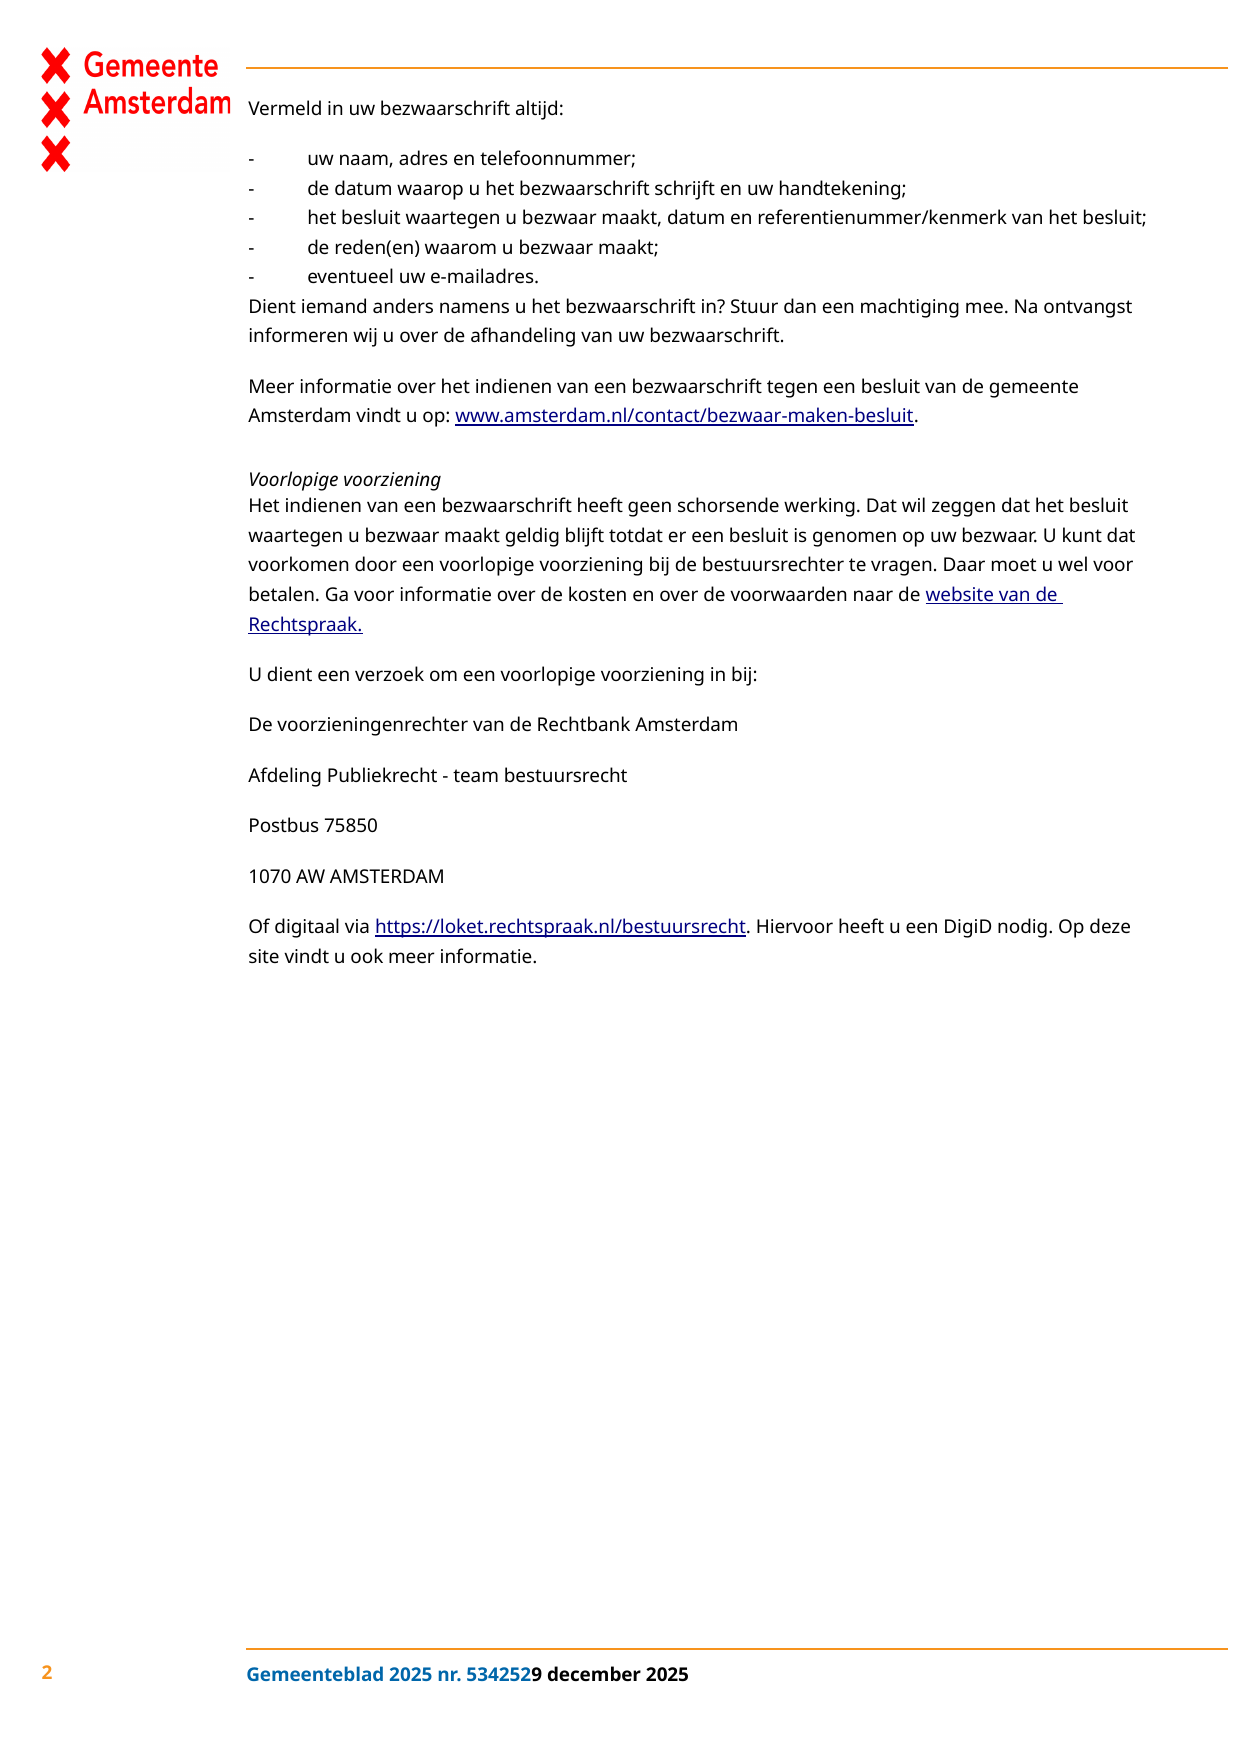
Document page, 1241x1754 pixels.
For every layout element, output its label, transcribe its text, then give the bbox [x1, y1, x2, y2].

text Meer informatie over het indienen van een bezwaarschrift tegen een besluit van de gemeente Amsterdam vindt u op: www.amsterdam.nl/contact/bezwaar-maken-besluit. [248, 373, 1152, 428]
text Afdeling Publiekrecht - team bestuursrecht [248, 762, 1152, 788]
text 1070 AW AMSTERDAM [248, 863, 1152, 888]
picture [41, 47, 231, 172]
text Voorlopige voorziening [248, 467, 1152, 492]
list de datum waarop u het bezwaarschrift schrijft en uw handtekening; [248, 175, 1152, 201]
text Vermeld in uw bezwaarschrift altijd: [248, 95, 1152, 121]
list uw naam, adres en telefoonnummer; [248, 145, 1152, 171]
text Postbus 75850 [248, 812, 1152, 838]
text Of digitaal via https://loket.rechtspraak.nl/bestuursrecht. Hiervoor heeft u een DigiD nodig. Op deze site vindt u ook meer informatie. [248, 913, 1152, 968]
list eventueel uw e-mailadres. [248, 263, 1152, 289]
list het besluit waartegen u bezwaar maakt, datum en referentienummer/kenmerk van het besluit; [248, 204, 1152, 230]
text Het indienen van een bezwaarschrift heeft geen schorsende werking. Dat wil zeggen dat het besluit waartegen u bezwaar maakt geldig blijft totdat er een besluit is genomen op uw bezwaar. U kunt dat voorkomen door een voorlopige voorziening bij de bestuursrechter te vragen. Daar moet u wel voor betalen. Ga voor informatie over de kosten en over de voorwaarden naar de website van de Rechtspraak. [248, 492, 1152, 636]
text U dient een verzoek om een voorlopige voorziening in bij: [248, 661, 1152, 687]
text Dient iemand anders namens u het bezwaarschrift in? Stuur dan een machtiging mee. Na ontvangst informeren wij u over de afhandeling van uw bezwaarschrift. [248, 293, 1152, 348]
text De voorzieningenrechter van de Rechtbank Amsterdam [248, 712, 1152, 737]
list de reden(en) waarom u bezwaar maakt; [248, 234, 1152, 260]
